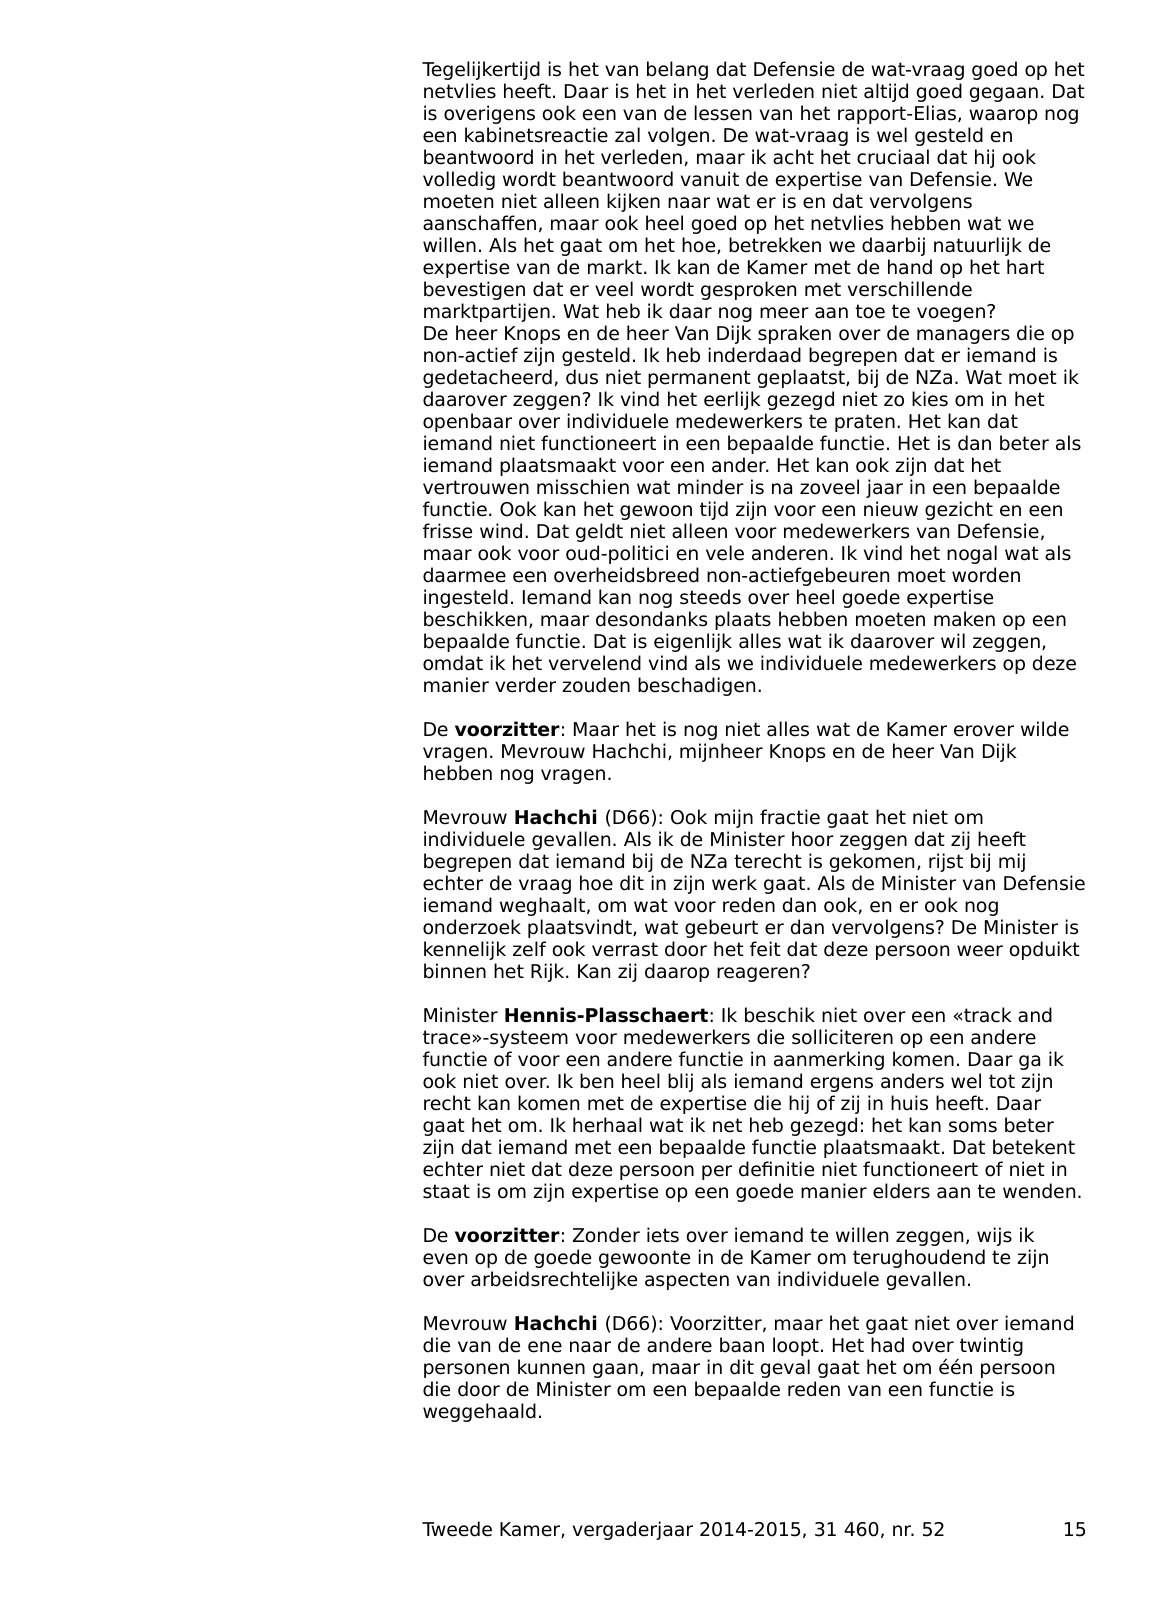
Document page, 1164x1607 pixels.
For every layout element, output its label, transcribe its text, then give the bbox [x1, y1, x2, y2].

text Tegelijkertijd is het van belang dat Defensie de wat-vraag goed op het netvlies heeft. Daar is het in het verleden niet altijd goed gegaan. Dat is overigens ook een van de lessen van het rapport-Elias, waarop nog een kabinetsreactie zal volgen. De wat-vraag is wel gesteld en beantwoord in het verleden, maar ik acht het cruciaal dat hij ook volledig wordt beantwoord vanuit de expertise van Defensie. We moeten niet alleen kijken naar wat er is en dat vervolgens aanschaffen, maar ook heel goed op het netvlies hebben wat we willen. Als het gaat om het hoe, betrekken we daarbij natuurlijk de expertise van de markt. Ik kan de Kamer met de hand op het hart bevestigen dat er veel wordt gesproken met verschillende marktpartijen. Wat heb ik daar nog meer aan toe te voegen? [422, 59, 1087, 323]
text Mevrouw Hachchi (D66): Voorzitter, maar het gaat niet over iemand die van de ene naar de andere baan loopt. Het had over twintig personen kunnen gaan, maar in dit geval gaat het om één persoon die door de Minister om een bepaalde reden van een functie is weggehaald. [422, 1313, 1087, 1423]
text De heer Knops en de heer Van Dijk spraken over de managers die op non-actief zijn gesteld. Ik heb inderdaad begrepen dat er iemand is gedetacheerd, dus niet permanent geplaatst, bij de NZa. Wat moet ik daarover zeggen? Ik vind het eerlijk gezegd niet zo kies om in het openbaar over individuele medewerkers te praten. Het kan dat iemand niet functioneert in een bepaalde functie. Het is dan beter als iemand plaatsmaakt voor een ander. Het kan ook zijn dat het vertrouwen misschien wat minder is na zoveel jaar in een bepaalde functie. Ook kan het gewoon tijd zijn voor een nieuw gezicht en een frisse wind. Dat geldt niet alleen voor medewerkers van Defensie, maar ook voor oud-politici en vele anderen. Ik vind het nogal wat als daarmee een overheidsbreed non-actiefgebeuren moet worden ingesteld. Iemand kan nog steeds over heel goede expertise beschikken, maar desondanks plaats hebben moeten maken op een bepaalde functie. Dat is eigenlijk alles wat ik daarover wil zeggen, omdat ik het vervelend vind als we individuele medewerkers op deze manier verder zouden beschadigen. [422, 323, 1087, 696]
text Minister Hennis-Plasschaert: Ik beschik niet over een «track and trace»-systeem voor medewerkers die solliciteren op een andere functie of voor een andere functie in aanmerking komen. Daar ga ik ook niet over. Ik ben heel blij als iemand ergens anders wel tot zijn recht kan komen met de expertise die hij of zij in huis heeft. Daar gaat het om. Ik herhaal wat ik net heb gezegd: het kan soms beter zijn dat iemand met een bepaalde functie plaatsmaakt. Dat betekent echter niet dat deze persoon per definitie niet functioneert of niet in staat is om zijn expertise op een goede manier elders aan te wenden. [422, 1005, 1087, 1203]
text De voorzitter: Zonder iets over iemand te willen zeggen, wijs ik even op de goede gewoonte in de Kamer om terughoudend te zijn over arbeidsrechtelijke aspecten van individuele gevallen. [422, 1225, 1087, 1291]
text Mevrouw Hachchi (D66): Ook mijn fractie gaat het niet om individuele gevallen. Als ik de Minister hoor zeggen dat zij heeft begrepen dat iemand bij de NZa terecht is gekomen, rijst bij mij echter de vraag hoe dit in zijn werk gaat. Als de Minister van Defensie iemand weghaalt, om wat voor reden dan ook, en er ook nog onderzoek plaatsvindt, wat gebeurt er dan vervolgens? De Minister is kennelijk zelf ook verrast door het feit dat deze persoon weer opduikt binnen het Rijk. Kan zij daarop reageren? [422, 807, 1087, 983]
text De voorzitter: Maar het is nog niet alles wat de Kamer erover wilde vragen. Mevrouw Hachchi, mijnheer Knops en de heer Van Dijk hebben nog vragen. [422, 719, 1087, 784]
